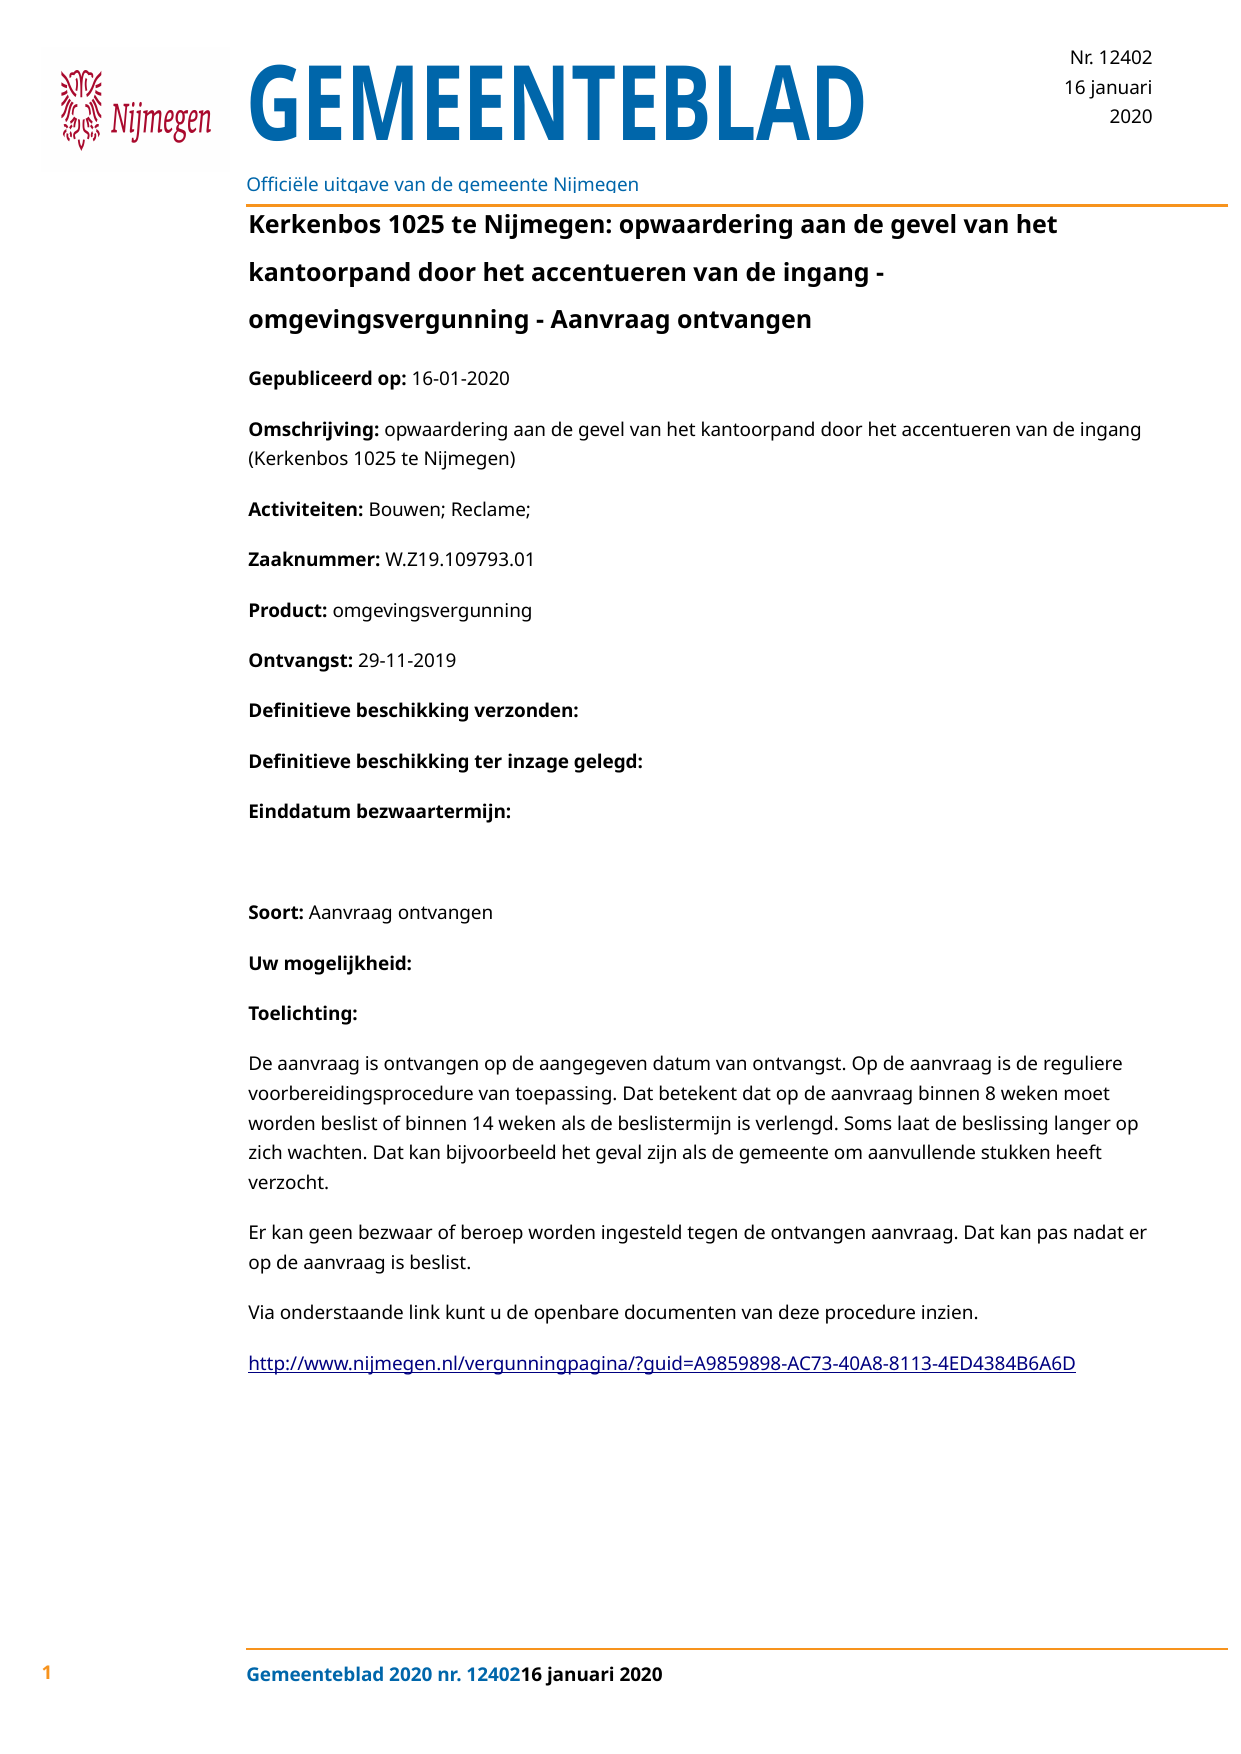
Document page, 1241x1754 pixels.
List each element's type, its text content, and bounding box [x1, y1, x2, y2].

text Einddatum bezwaartermijn: [248, 798, 1152, 824]
text Gepubliceerd op: 16-01-2020 [248, 366, 1152, 391]
text Definitieve beschikking verzonden: [248, 698, 1152, 723]
text http://www.nijmegen.nl/vergunningpagina/?guid=A9859898-AC73-40A8-8113-4ED4384B6A6D [248, 1350, 1152, 1375]
text Soort: Aanvraag ontvangen [248, 899, 1152, 925]
text Product: omgevingsvergunning [248, 597, 1152, 622]
text Uw mogelijkheid: [248, 950, 1152, 975]
text Kerkenbos 1025 te Nijmegen: opwaardering aan de gevel van het kantoorpand door het accentueren van de ingang - omgevingsvergunning - Aanvraag ontvangen [248, 207, 1152, 336]
text Via onderstaande link kunt u de openbare documenten van deze procedure inzien. [248, 1299, 1152, 1325]
text Er kan geen bezwaar of beroep worden ingesteld tegen de ontvangen aanvraag. Dat kan pas nadat er op de aanvraag is beslist. [248, 1219, 1152, 1274]
picture [41, 47, 231, 172]
text Definitieve beschikking ter inzage gelegd: [248, 748, 1152, 774]
text Toelichting: [248, 1000, 1152, 1026]
text Activiteiten: Bouwen; Reclame; [248, 496, 1152, 522]
text Omschrijving: opwaardering aan de gevel van het kantoorpand door het accentueren van de ingang (Kerkenbos 1025 te Nijmegen) [248, 416, 1152, 471]
text Zaaknummer: W.Z19.109793.01 [248, 546, 1152, 572]
text De aanvraag is ontvangen op de aangegeven datum van ontvangst. Op de aanvraag is de reguliere voorbereidingsprocedure van toepassing. Dat betekent dat op de aanvraag binnen 8 weken moet worden beslist of binnen 14 weken als de beslistermijn is verlengd. Soms laat de beslissing langer op zich wachten. Dat kan bijvoorbeeld het geval zijn als de gemeente om aanvullende stukken heeft verzocht. [248, 1051, 1152, 1194]
text Ontvangst: 29-11-2019 [248, 647, 1152, 673]
